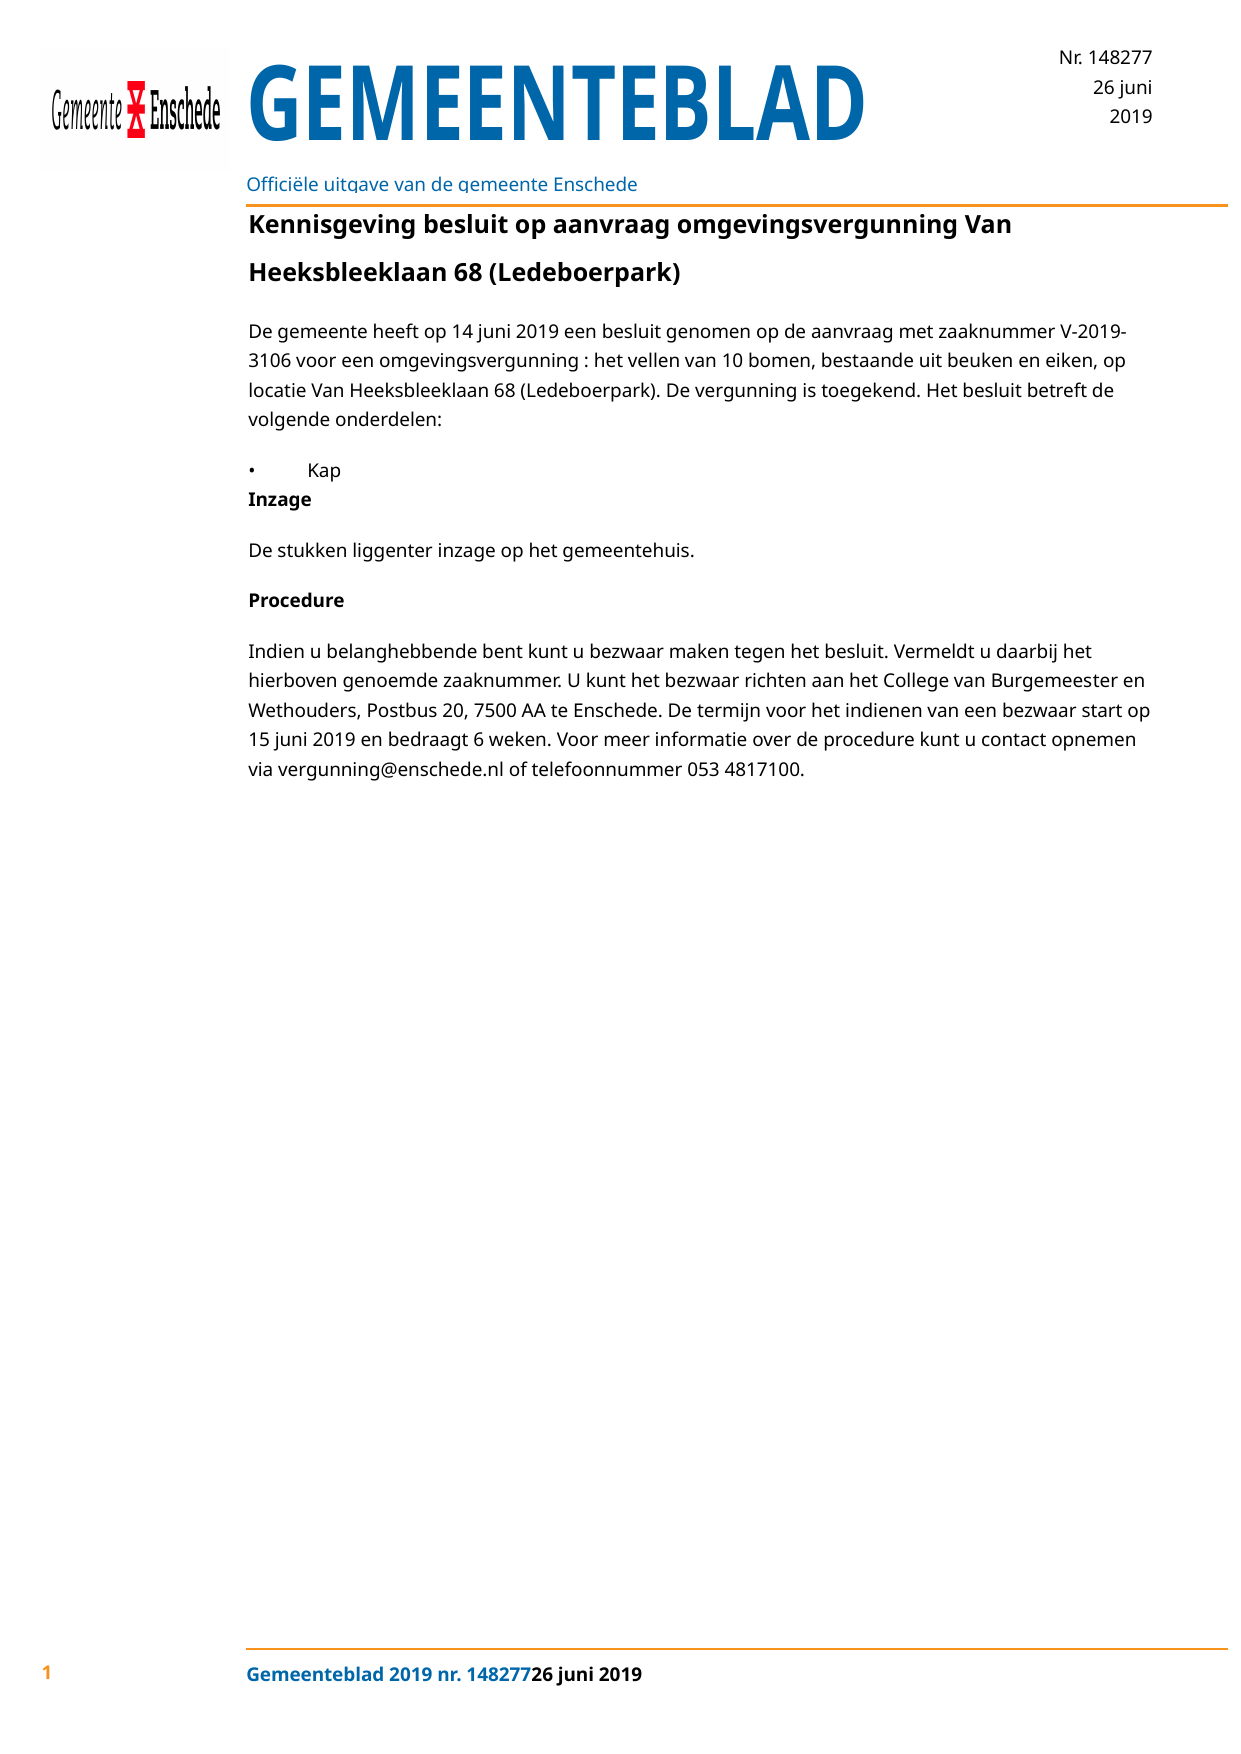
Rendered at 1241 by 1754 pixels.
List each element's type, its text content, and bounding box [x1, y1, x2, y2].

text Procedure [248, 587, 1152, 613]
picture [41, 47, 231, 172]
text De stukken liggenter inzage op het gemeentehuis. [248, 537, 1152, 563]
text Indien u belanghebbende bent kunt u bezwaar maken tegen het besluit. Vermeldt u daarbij het hierboven genoemde zaaknummer. U kunt het bezwaar richten aan het College van Burgemees­ter en Wethouders, Postbus 20, 7500 AA te Enschede. De termijn voor het indienen van een bezwaar start op 15 juni 2019 en bedraagt 6 weken. Voor meer informatie over de procedure kunt u contact opnemen via vergunning@enschede.nl of telefoonnummer 053 4817100. [248, 638, 1152, 782]
text De gemeente heeft op 14 juni 2019 een besluit genomen op de aanvraag met zaaknummer V-2019-3106 voor een omgevingsvergunning : het vellen van 10 bomen, bestaande uit beuken en eiken, op locatie Van Heeksbleeklaan 68 (Ledeboerpark). De vergunning is toegekend. Het besluit betreft de volgende onderdelen: [248, 318, 1152, 432]
list Kap [248, 457, 1152, 483]
text Inzage [248, 487, 1152, 512]
text Kennisgeving besluit op aanvraag omgevingsvergunning Van Heeksbleeklaan 68 (Ledeboerpark) [248, 207, 1152, 288]
